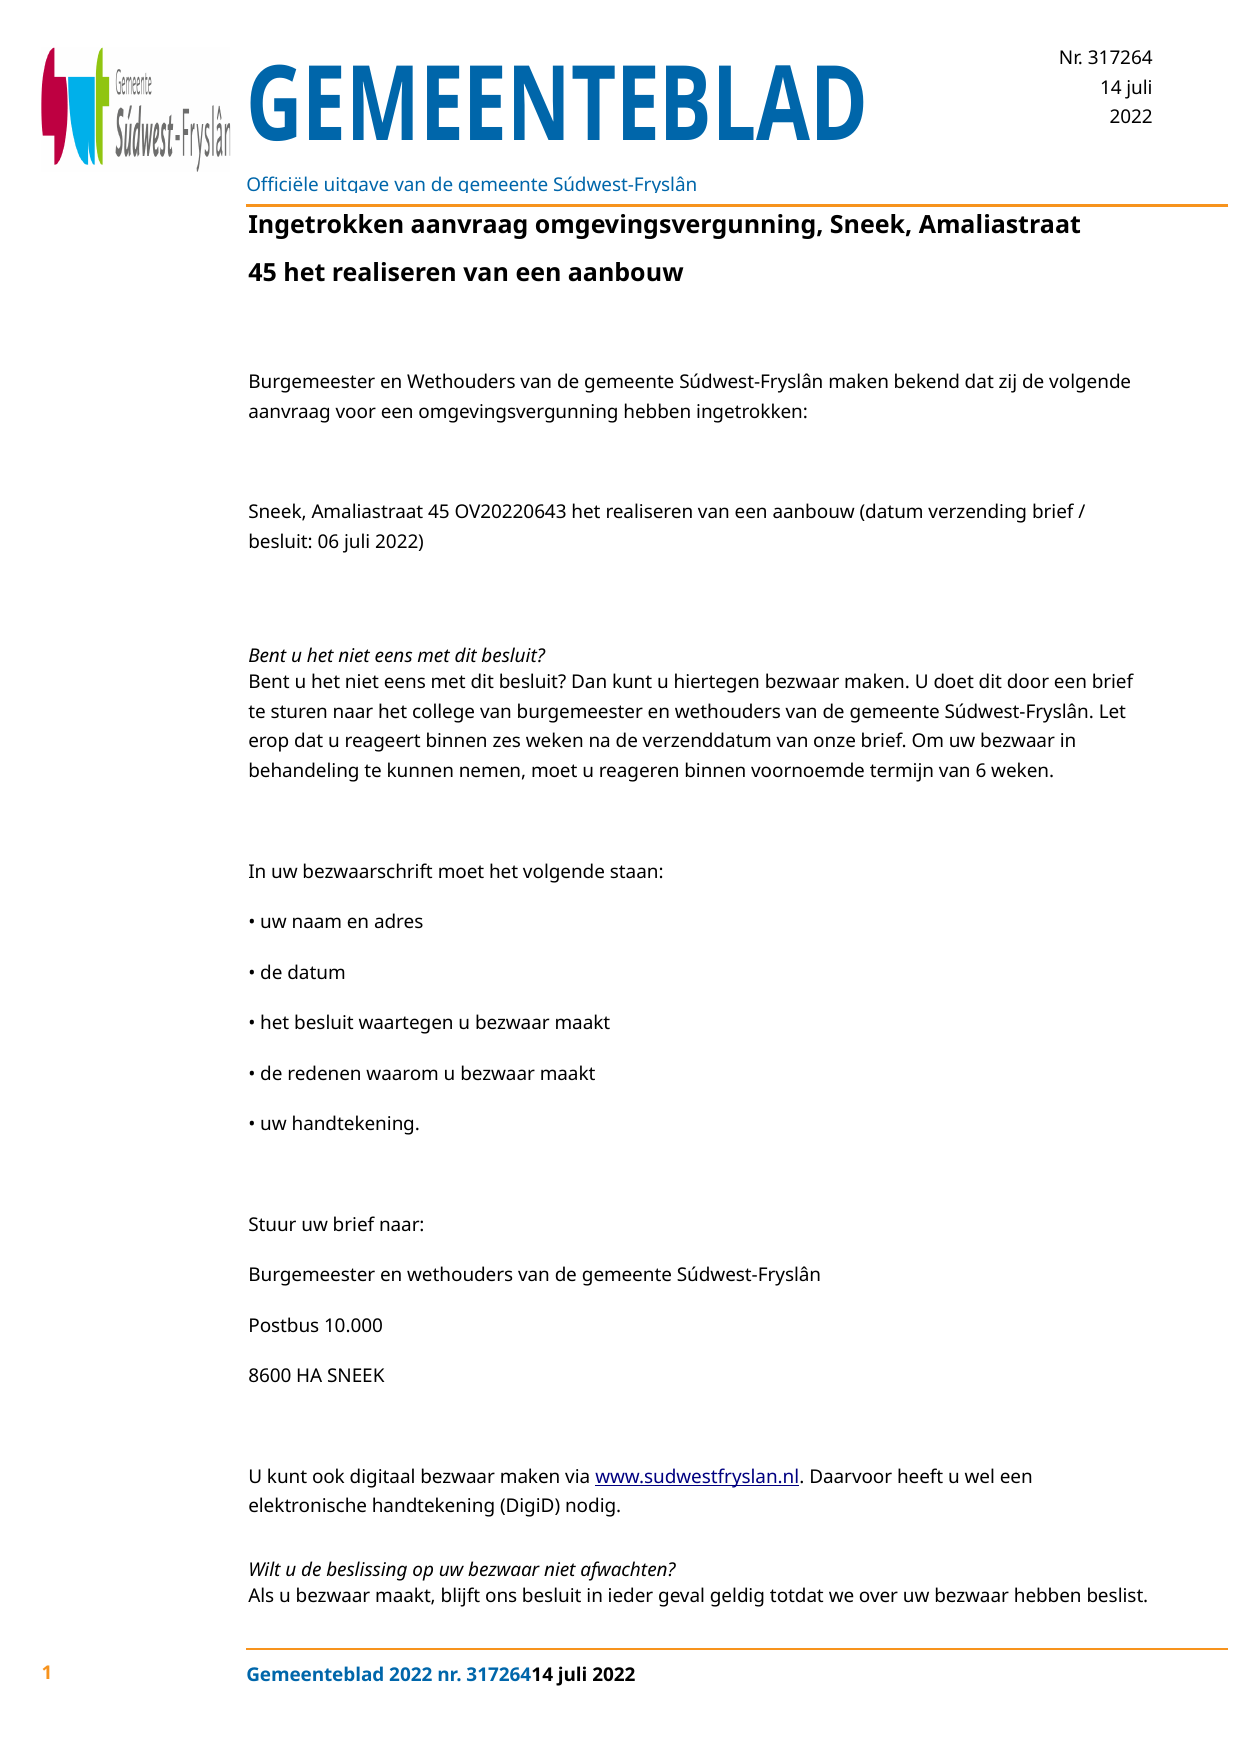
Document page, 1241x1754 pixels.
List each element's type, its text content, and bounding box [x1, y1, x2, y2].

text Stuur uw brief naar: [248, 1211, 1152, 1237]
text • uw handtekening. [248, 1110, 1152, 1136]
text U kunt ook digitaal bezwaar maken via www.sudwestfryslan.nl. Daarvoor heeft u wel een elektronische handtekening (DigiD) nodig. [248, 1463, 1152, 1518]
picture [41, 47, 231, 172]
text Ingetrokken aanvraag omgevingsvergunning, Sneek, Amaliastraat 45 het realiseren van een aanbouw [248, 207, 1152, 288]
text Bent u het niet eens met dit besluit? Dan kunt u hiertegen bezwaar maken. U doet dit door een brief te sturen naar het college van burgemeester en wethouders van de gemeente Súdwest-Fryslân. Let erop dat u reageert binnen zes weken na de verzenddatum van onze brief. Om uw bezwaar in behandeling te kunnen nemen, moet u reageren binnen voornoemde termijn van 6 weken. [248, 668, 1152, 783]
text Burgemeester en Wethouders van de gemeente Súdwest-Fryslân maken bekend dat zij de volgende aanvraag voor een omgevingsvergunning hebben ingetrokken: [248, 368, 1152, 424]
text Burgemeester en wethouders van de gemeente Súdwest-Fryslân [248, 1261, 1152, 1287]
text • het besluit waartegen u bezwaar maakt [248, 1009, 1152, 1035]
text • de datum [248, 959, 1152, 984]
text Bent u het niet eens met dit besluit? [248, 643, 1152, 668]
text 8600 HA SNEEK [248, 1362, 1152, 1388]
text Wilt u de beslissing op uw bezwaar niet afwachten? [248, 1557, 1152, 1582]
text Als u bezwaar maakt, blijft ons besluit in ieder geval geldig totdat we over uw bezwaar hebben beslist. [248, 1582, 1152, 1608]
text Postbus 10.000 [248, 1312, 1152, 1337]
text • de redenen waarom u bezwaar maakt [248, 1060, 1152, 1085]
text • uw naam en adres [248, 908, 1152, 934]
text In uw bezwaarschrift moet het volgende staan: [248, 858, 1152, 884]
text Sneek, Amaliastraat 45 OV20220643 het realiseren van een aanbouw (datum verzending brief / besluit: 06 juli 2022) [248, 499, 1152, 554]
